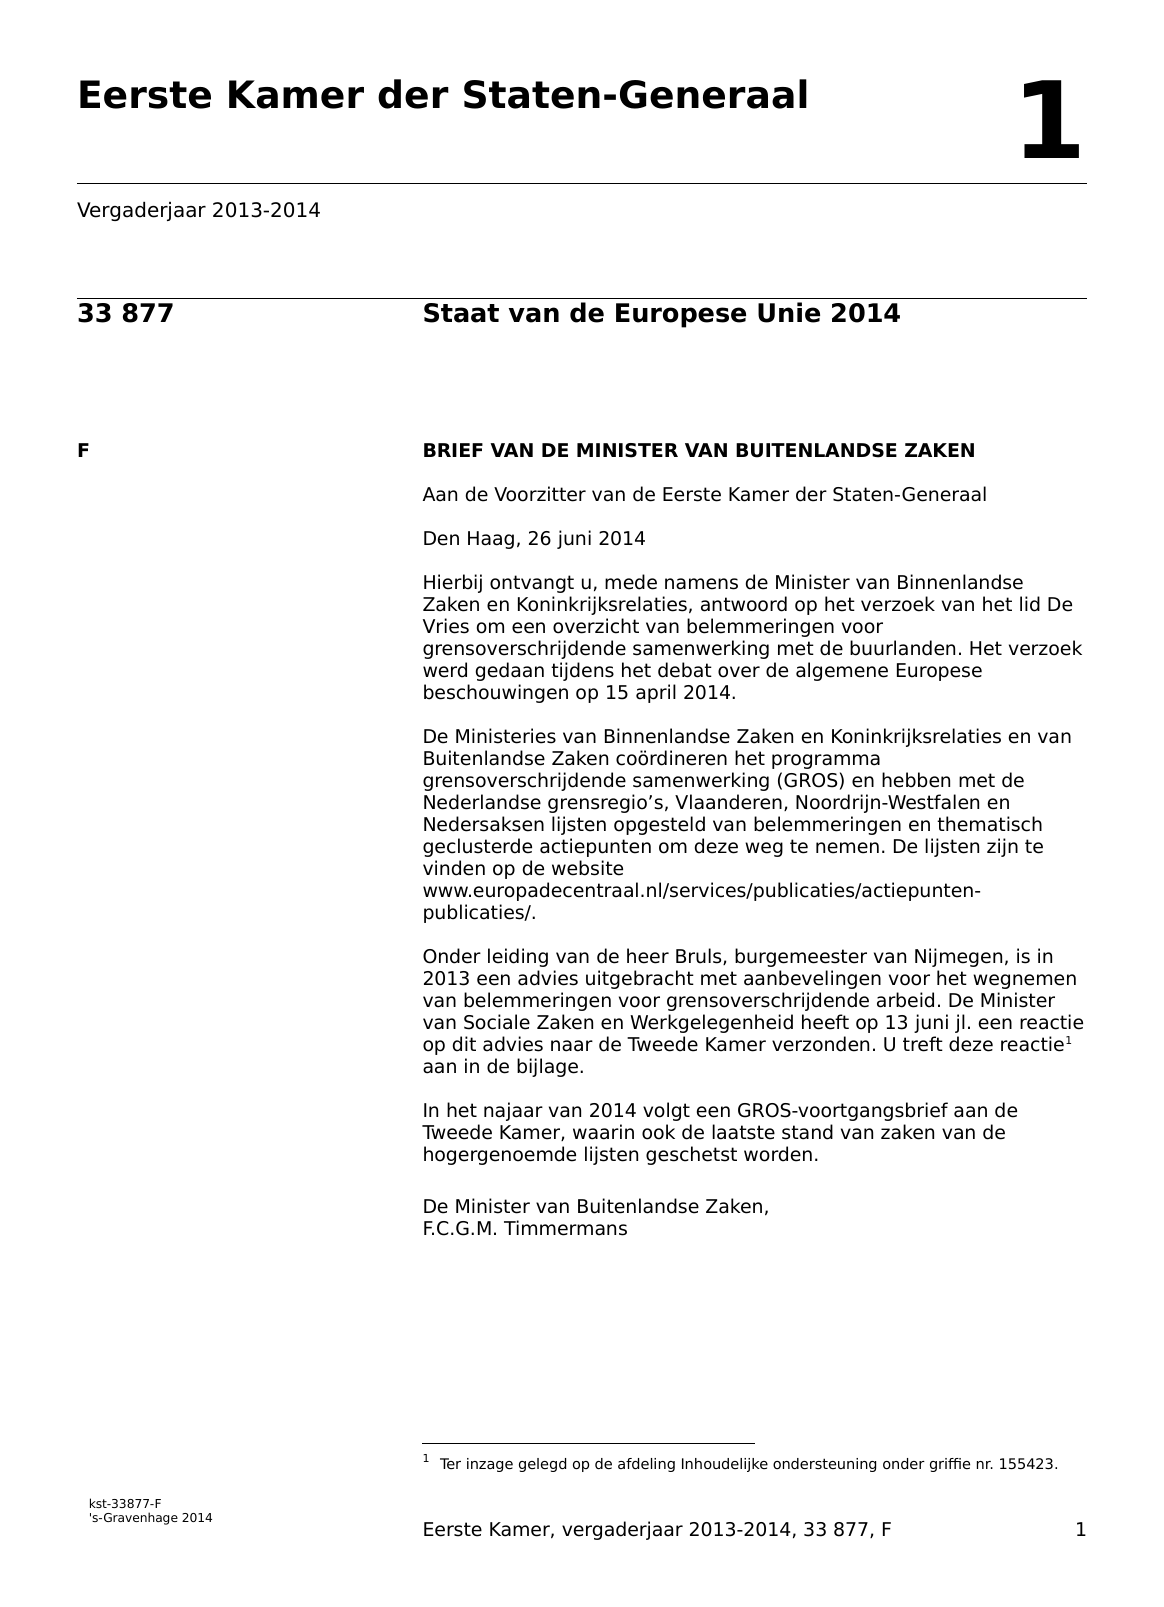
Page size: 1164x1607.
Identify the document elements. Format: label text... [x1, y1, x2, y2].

text Ter inzage gelegd op de afdeling Inhoudelijke ondersteuning onder griffie nr. 155423. [422, 1452, 1087, 1474]
text De Minister van Buitenlandse Zaken, F.C.G.M. Timmermans [422, 1196, 1087, 1240]
text Aan de Voorzitter van de Eerste Kamer der Staten-Generaal [422, 484, 1087, 506]
table_header 1 [886, 59, 1087, 183]
subtitle F BRIEF VAN DE MINISTER VAN BUITENLANDSE ZAKEN [77, 440, 1087, 462]
subtitle 33 877 Staat van de Europese Unie 2014 [77, 299, 1087, 329]
text In het najaar van 2014 volgt een GROS-voortgangsbrief aan de Tweede Kamer, waarin ook de laatste stand van zaken van de hogergenoemde lijsten geschetst worden. [422, 1100, 1087, 1166]
text Den Haag, 26 juni 2014 [422, 528, 1087, 550]
table_cell Vergaderjaar 2013-2014 [77, 184, 1087, 298]
text Hierbij ontvangt u, mede namens de Minister van Binnenlandse Zaken en Koninkrijksrelaties, antwoord op het verzoek van het lid De Vries om een overzicht van belemmeringen voor grensoverschrijdende samenwerking met de buurlanden. Het verzoek werd gedaan tijdens het debat over de algemene Europese beschouwingen op 15 april 2014. [422, 572, 1087, 704]
text kst-33877-F [88, 1497, 323, 1511]
text Onder leiding van de heer Bruls, burgemeester van Nijmegen, is in 2013 een advies uitgebracht met aanbevelingen voor het wegnemen van belemmeringen voor grensoverschrijdende arbeid. De Minister van Sociale Zaken en Werkgelegenheid heeft op 13 juni jl. een reactie op dit advies naar de Tweede Kamer verzonden. U treft deze reactie aan in de bijlage. [422, 946, 1087, 1078]
text De Ministeries van Binnenlandse Zaken en Koninkrijksrelaties en van Buitenlandse Zaken coördineren het programma grensoverschrijdende samenwerking (GROS) en hebben met de Nederlandse grensregio’s, Vlaanderen, Noordrijn-Westfalen en Nedersaksen lijsten opgesteld van belemmeringen en thematisch geclusterde actiepunten om deze weg te nemen. De lijsten zijn te vinden op de website www.europadecentraal.nl/services/publicaties/actiepunten-publicaties/. [422, 726, 1087, 924]
table_header Eerste Kamer der Staten-Generaal [77, 59, 886, 183]
text 's-Gravenhage 2014 [88, 1511, 323, 1525]
